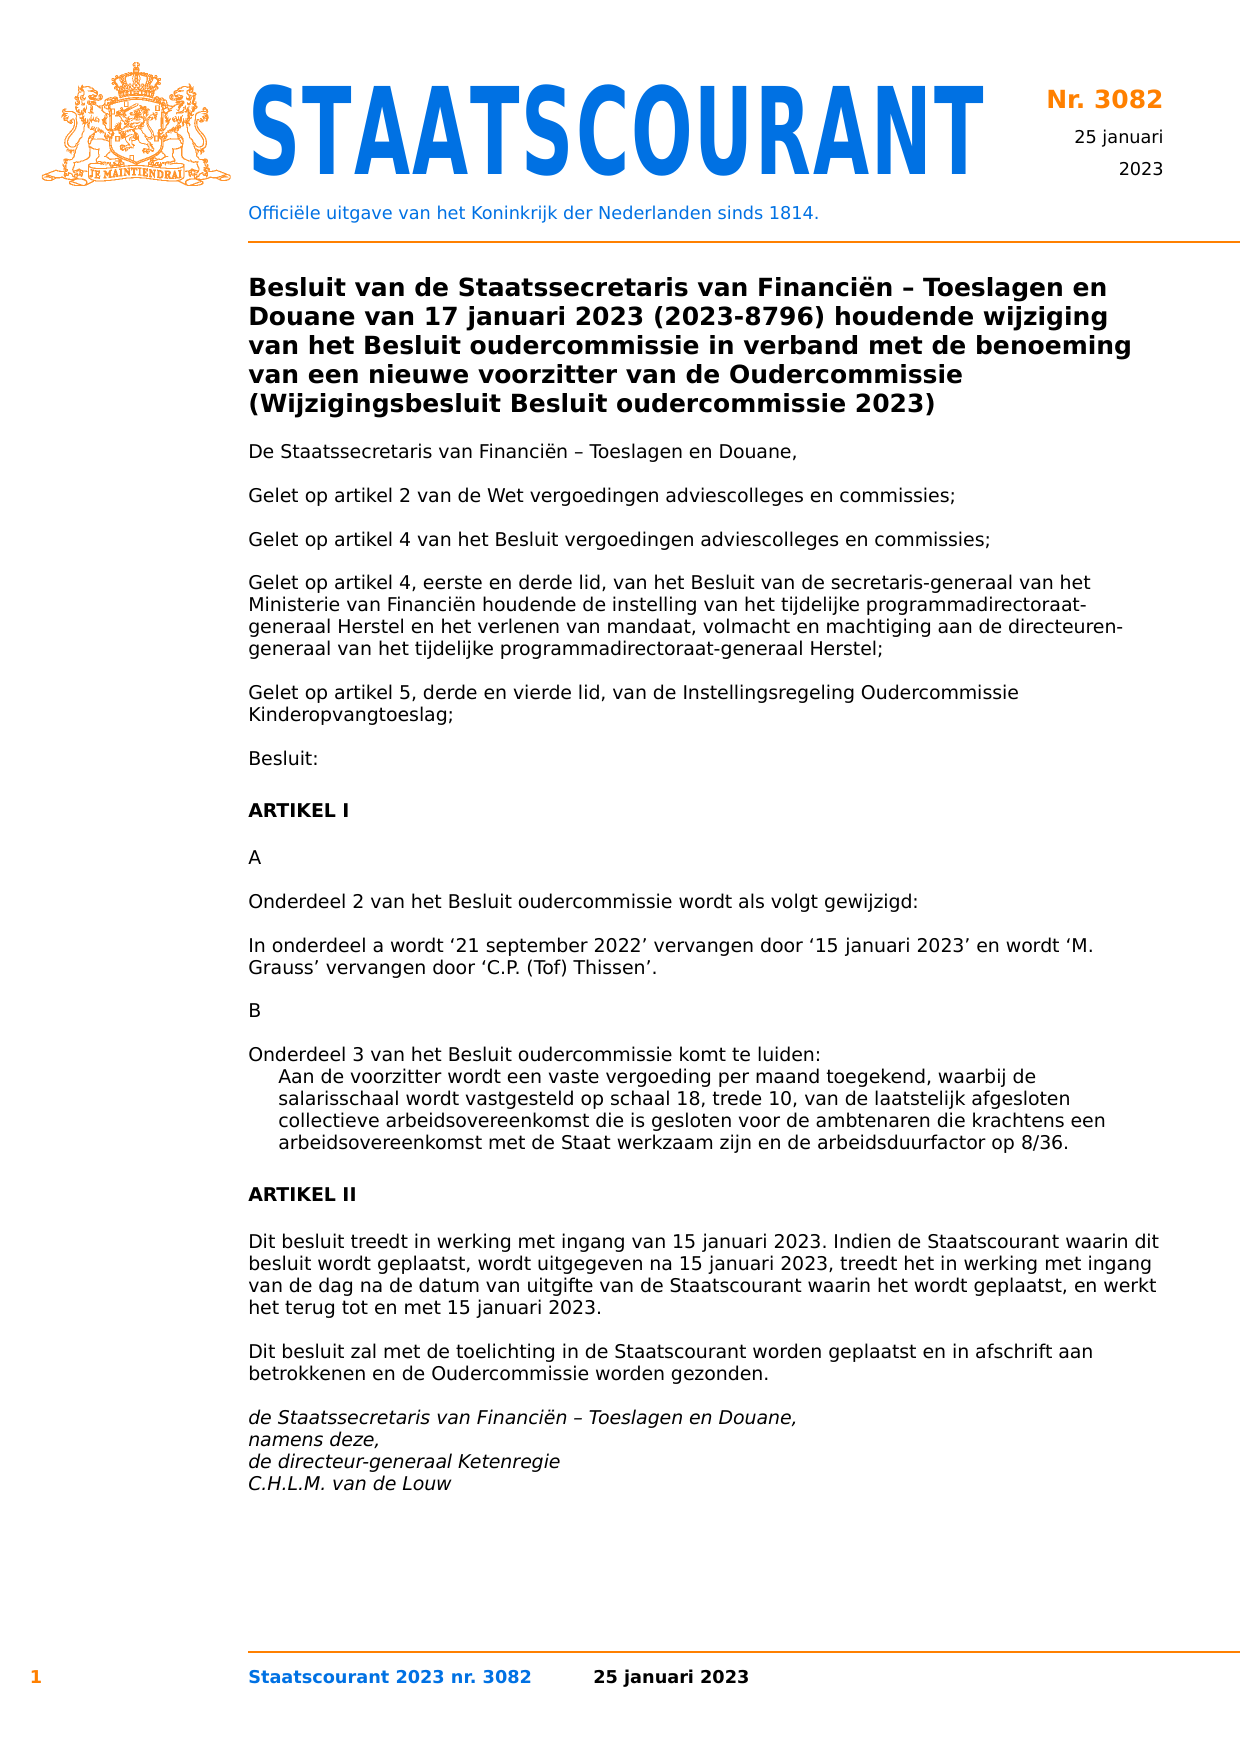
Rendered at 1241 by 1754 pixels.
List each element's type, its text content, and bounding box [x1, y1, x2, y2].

text De Staatssecretaris van Financiën – Toeslagen en Douane, [248, 441, 1163, 463]
text Aan de voorzitter wordt een vaste vergoeding per maand toegekend, waarbij de salarisschaal wordt vastgesteld op schaal 18, trede 10, van de laatstelijk afgesloten collectieve arbeidsovereenkomst die is gesloten voor de ambtenaren die krachtens een arbeidsovereenkomst met de Staat werkzaam zijn en de arbeidsduurfactor op 8/36. [278, 1066, 1163, 1154]
table_header STAATSCOURANT [248, 62, 998, 203]
text Besluit: [248, 748, 1163, 770]
table_cell 2023 [998, 153, 1240, 203]
text A [248, 847, 1163, 869]
text In onderdeel a wordt ‘21 september 2022’ vervangen door ‘15 januari 2023’ en wordt ‘M. Grauss’ vervangen door ‘C.P. (Tof) Thissen’. [248, 934, 1163, 978]
text Dit besluit treedt in werking met ingang van 15 januari 2023. Indien de Staatscourant waarin dit besluit wordt geplaatst, wordt uitgegeven na 15 januari 2023, treedt het in werking met ingang van de dag na de datum van uitgifte van de Staatscourant waarin het wordt geplaatst, en werkt het terug tot en met 15 januari 2023. [248, 1231, 1163, 1319]
text de Staatssecretaris van Financiën – Toeslagen en Douane, namens deze, de directeur-generaal Ketenregie C.H.L.M. van de Louw [248, 1407, 1163, 1495]
table_cell 25 januari [998, 121, 1240, 153]
subtitle ARTIKEL I [248, 800, 1163, 822]
text Gelet op artikel 4 van het Besluit vergoedingen adviescolleges en commissies; [248, 528, 1163, 550]
text Gelet op artikel 4, eerste en derde lid, van het Besluit van de secretaris-generaal van het Ministerie van Financiën houdende de instelling van het tijdelijke programmadirectoraat-generaal Herstel en het verlenen van mandaat, volmacht en machtiging aan de directeuren-generaal van het tijdelijke programmadirectoraat-generaal Herstel; [248, 572, 1163, 660]
text Onderdeel 2 van het Besluit oudercommissie wordt als volgt gewijzigd: [248, 891, 1163, 913]
text Gelet op artikel 2 van de Wet vergoedingen adviescolleges en commissies; [248, 484, 1163, 507]
subtitle ARTIKEL II [248, 1184, 1163, 1206]
picture [41, 62, 231, 186]
table_header Nr. 3082 [998, 62, 1240, 121]
table_cell Officiële uitgave van het Koninkrijk der Nederlanden sinds 1814. [248, 203, 1240, 241]
table_header [25, 62, 248, 241]
text Onderdeel 3 van het Besluit oudercommissie komt te luiden: [248, 1044, 1163, 1066]
text Gelet op artikel 5, derde en vierde lid, van de Instellingsregeling Oudercommissie Kinderopvangtoeslag; [248, 682, 1163, 726]
subtitle Besluit van de Staatssecretaris van Financiën – Toeslagen en Douane van 17 januari 2023 (2023-8796) houdende wijziging van het Besluit oudercommissie in verband met de benoeming van een nieuwe voorzitter van de Oudercommissie (Wijzigingsbesluit Besluit oudercommissie 2023) [248, 273, 1163, 419]
text B [248, 1000, 1163, 1022]
text Dit besluit zal met de toelichting in de Staatscourant worden geplaatst en in afschrift aan betrokkenen en de Oudercommissie worden gezonden. [248, 1341, 1163, 1385]
